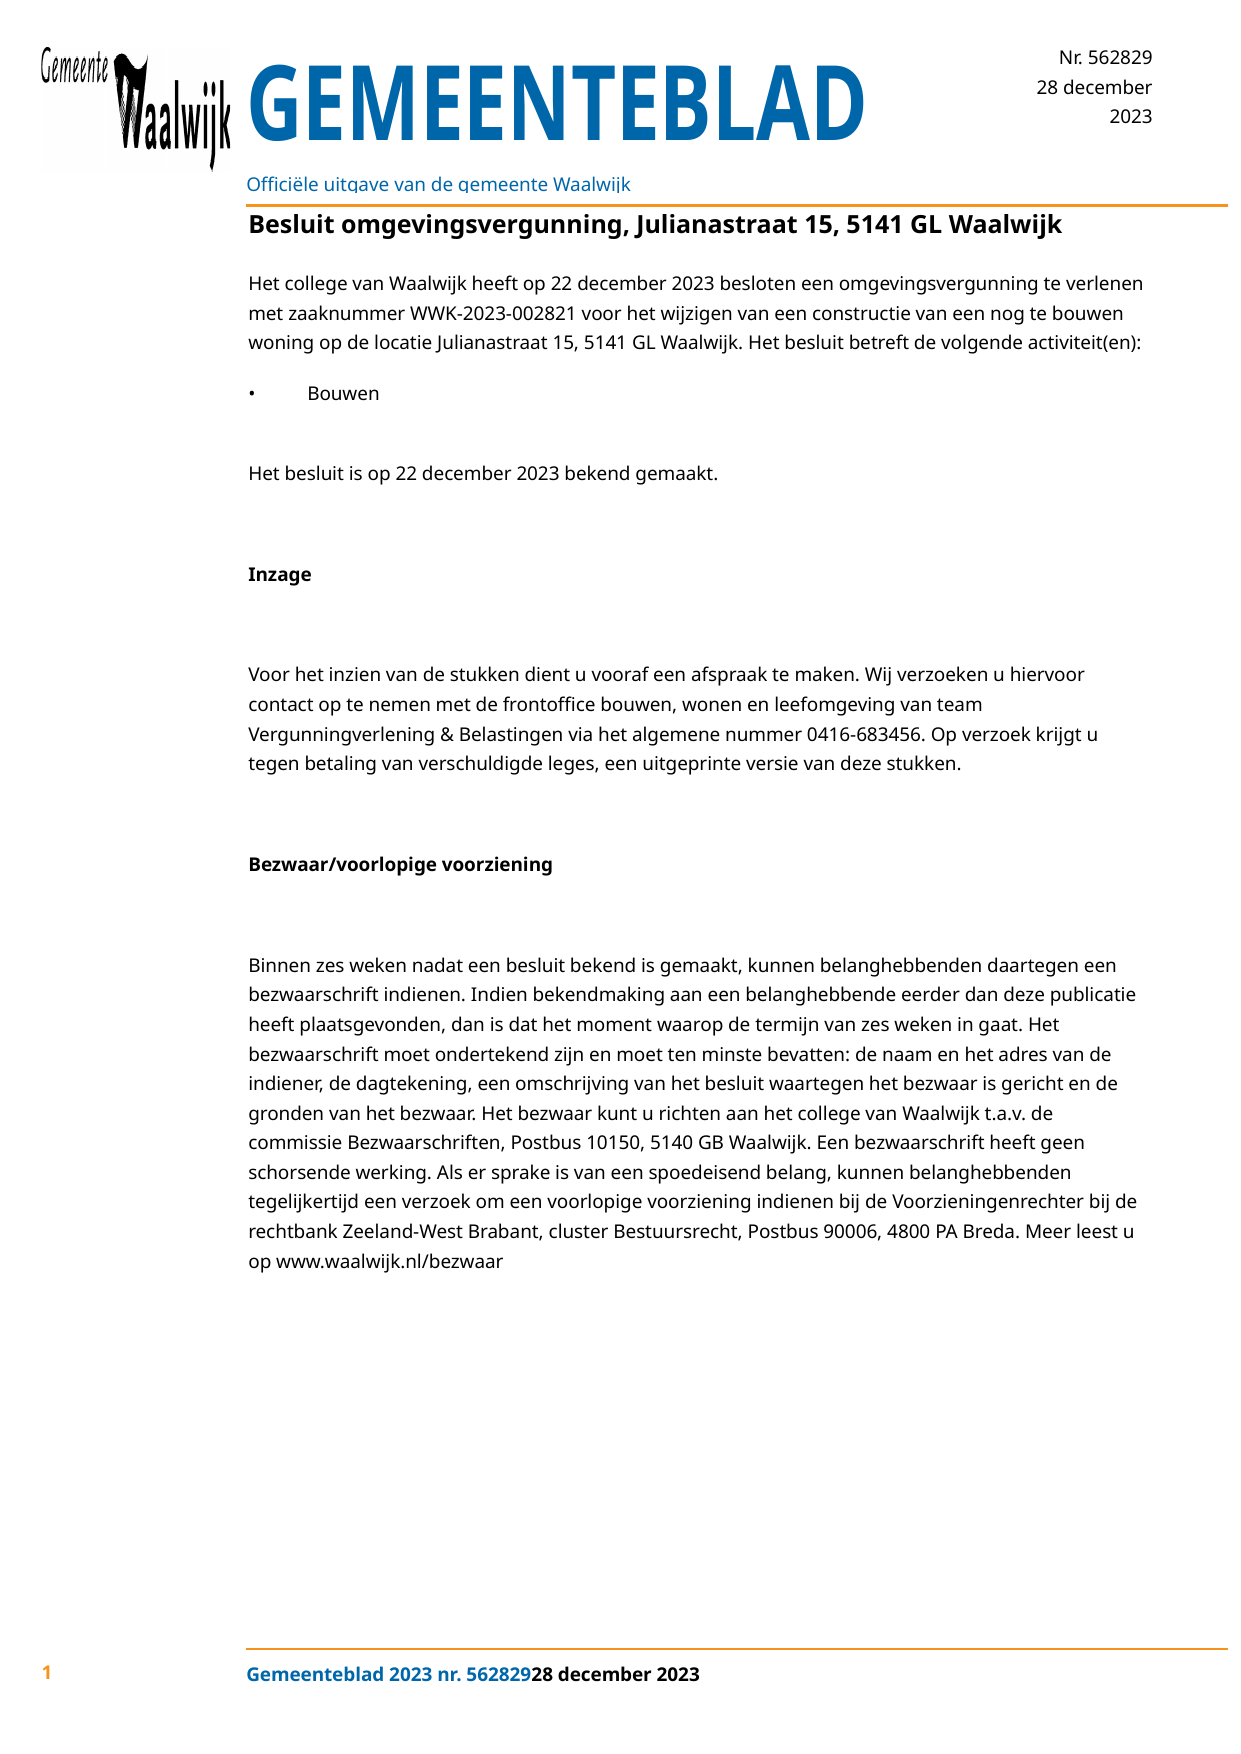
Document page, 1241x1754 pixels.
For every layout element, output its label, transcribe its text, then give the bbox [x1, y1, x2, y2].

text Binnen zes weken nadat een besluit bekend is gemaakt, kunnen belanghebbenden daartegen een bezwaarschrift indienen. Indien bekendmaking aan een belanghebbende eerder dan deze publicatie heeft plaatsgevonden, dan is dat het moment waarop de termijn van zes weken in gaat. Het bezwaarschrift moet ondertekend zijn en moet ten minste bevatten: de naam en het adres van de indiener, de dagtekening, een omschrijving van het besluit waartegen het bezwaar is gericht en de gronden van het bezwaar. Het bezwaar kunt u richten aan het college van Waalwijk t.a.v. de commissie Bezwaarschriften, Postbus 10150, 5140 GB Waalwijk. Een bezwaarschrift heeft geen schorsende werking. Als er sprake is van een spoedeisend belang, kunnen belanghebbenden tegelijkertijd een verzoek om een voorlopige voorziening indienen bij de Voorzieningenrechter bij de rechtbank Zeeland-West Brabant, cluster Bestuursrecht, Postbus 90006, 4800 PA Breda. Meer leest u op www.waalwijk.nl/bezwaar [248, 952, 1152, 1273]
picture [41, 47, 231, 172]
text Inzage [248, 561, 1152, 586]
text Voor het inzien van de stukken dient u vooraf een afspraak te maken. Wij verzoeken u hiervoor contact op te nemen met de frontoffice bouwen, wonen en leefomgeving van team Vergunningverlening & Belastingen via het algemene nummer 0416-683456. Op verzoek krijgt u tegen betaling van verschuldigde leges, een uitgeprinte versie van deze stukken. [248, 662, 1152, 776]
text Besluit omgevingsvergunning, Julianastraat 15, 5141 GL Waalwijk [248, 207, 1152, 241]
text Het besluit is op 22 december 2023 bekend gemaakt. [248, 460, 1152, 486]
text Bezwaar/voorlopige voorziening [248, 851, 1152, 877]
text Het college van Waalwijk heeft op 22 december 2023 besloten een omgevingsvergunning te verlenen met zaaknummer WWK-2023-002821 voor het wijzigen van een constructie van een nog te bouwen woning op de locatie Julianastraat 15, 5141 GL Waalwijk. Het besluit betreft de volgende activiteit(en): [248, 270, 1152, 355]
list Bouwen [248, 380, 1152, 406]
